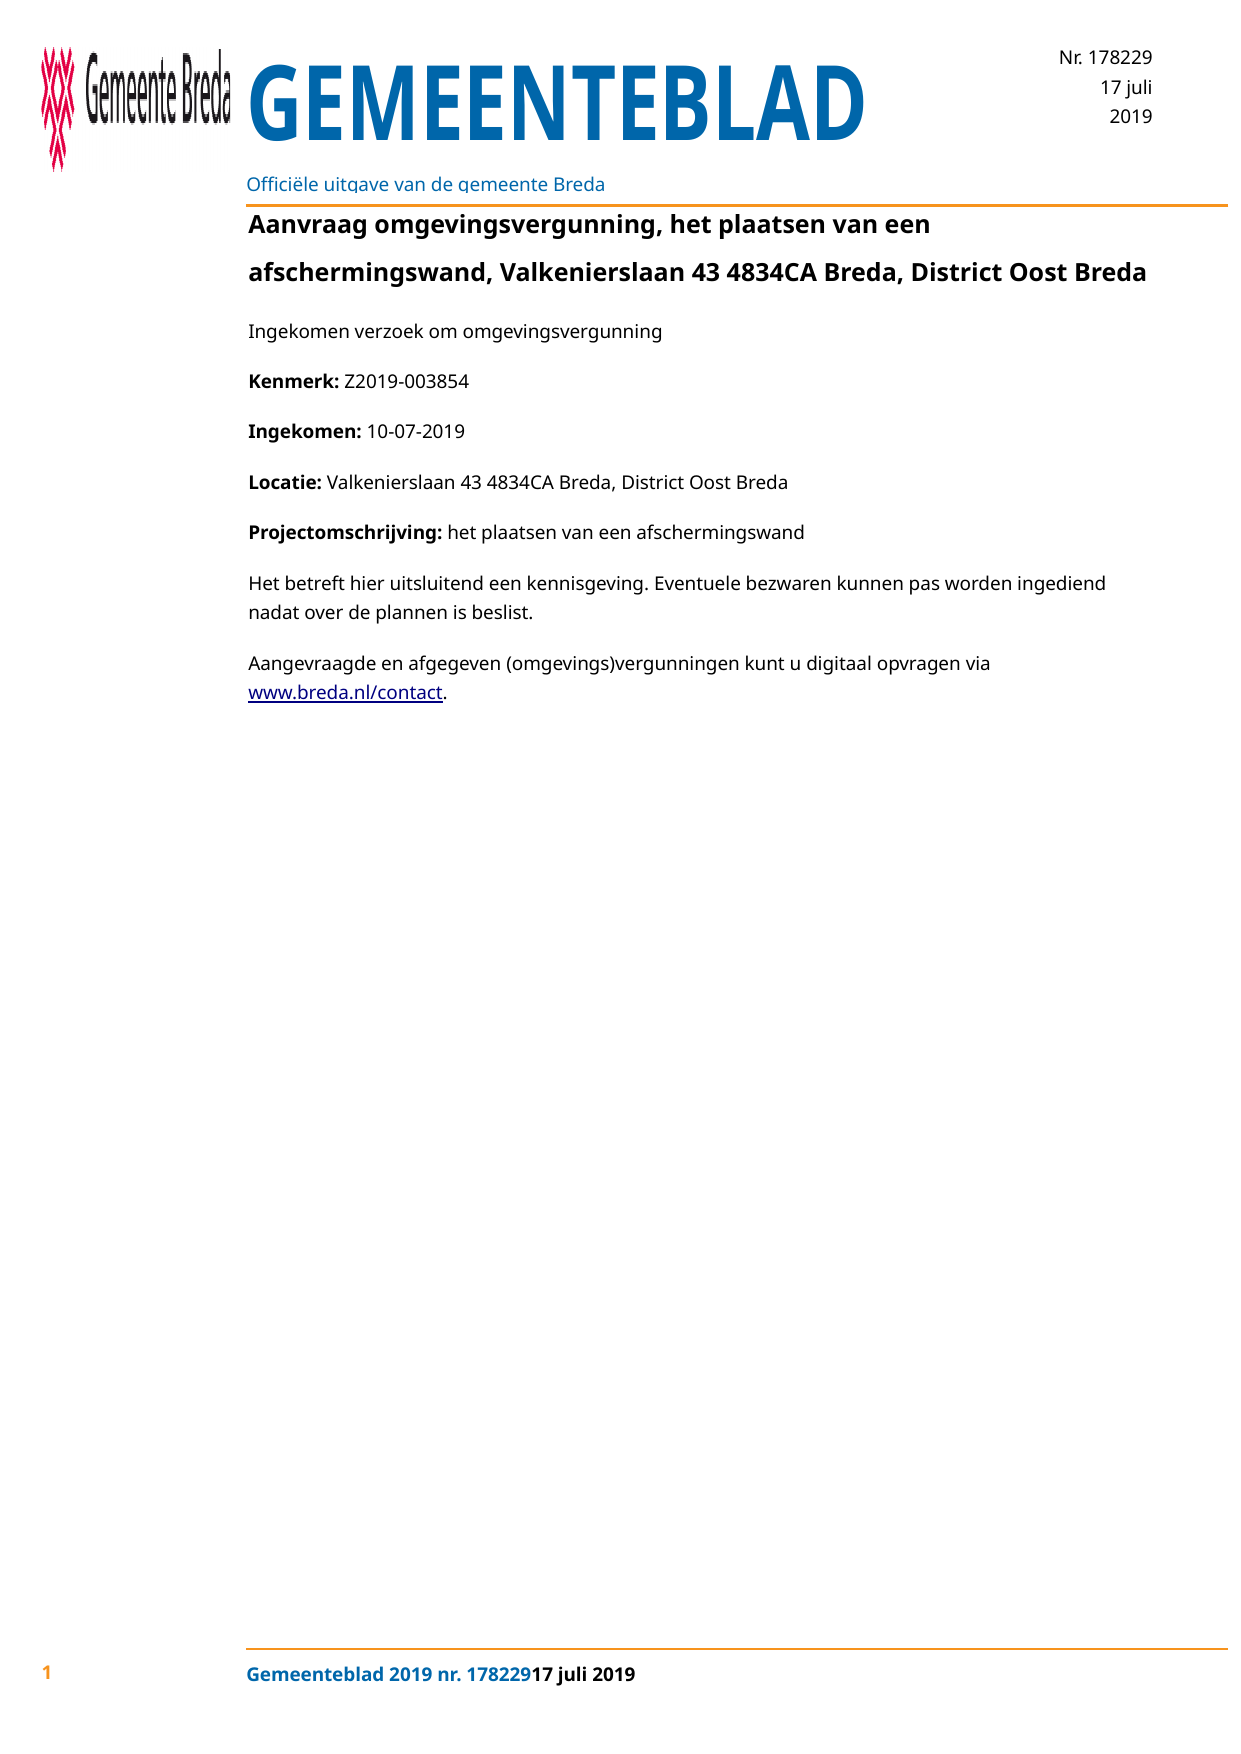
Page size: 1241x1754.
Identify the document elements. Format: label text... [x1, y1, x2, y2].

text Locatie: Valkenierslaan 43 4834CA Breda, District Oost Breda [248, 469, 1152, 495]
picture [41, 47, 231, 172]
text Kenmerk: Z2019-003854 [248, 368, 1152, 394]
text Projectomschrijving: het plaatsen van een afschermingswand [248, 519, 1152, 545]
text Ingekomen: 10-07-2019 [248, 419, 1152, 444]
text Ingekomen verzoek om omgevingsvergunning [248, 318, 1152, 344]
text Het betreft hier uitsluitend een kennisgeving. Eventuele bezwaren kunnen pas worden ingediend nadat over de plannen is beslist. [248, 570, 1152, 625]
text Aangevraagde en afgegeven (omgevings)vergunningen kunt u digitaal opvragen via www.breda.nl/contact. [248, 650, 1152, 705]
text Aanvraag omgevingsvergunning, het plaatsen van een afschermingswand, Valkenierslaan 43 4834CA Breda, District Oost Breda [248, 207, 1152, 288]
